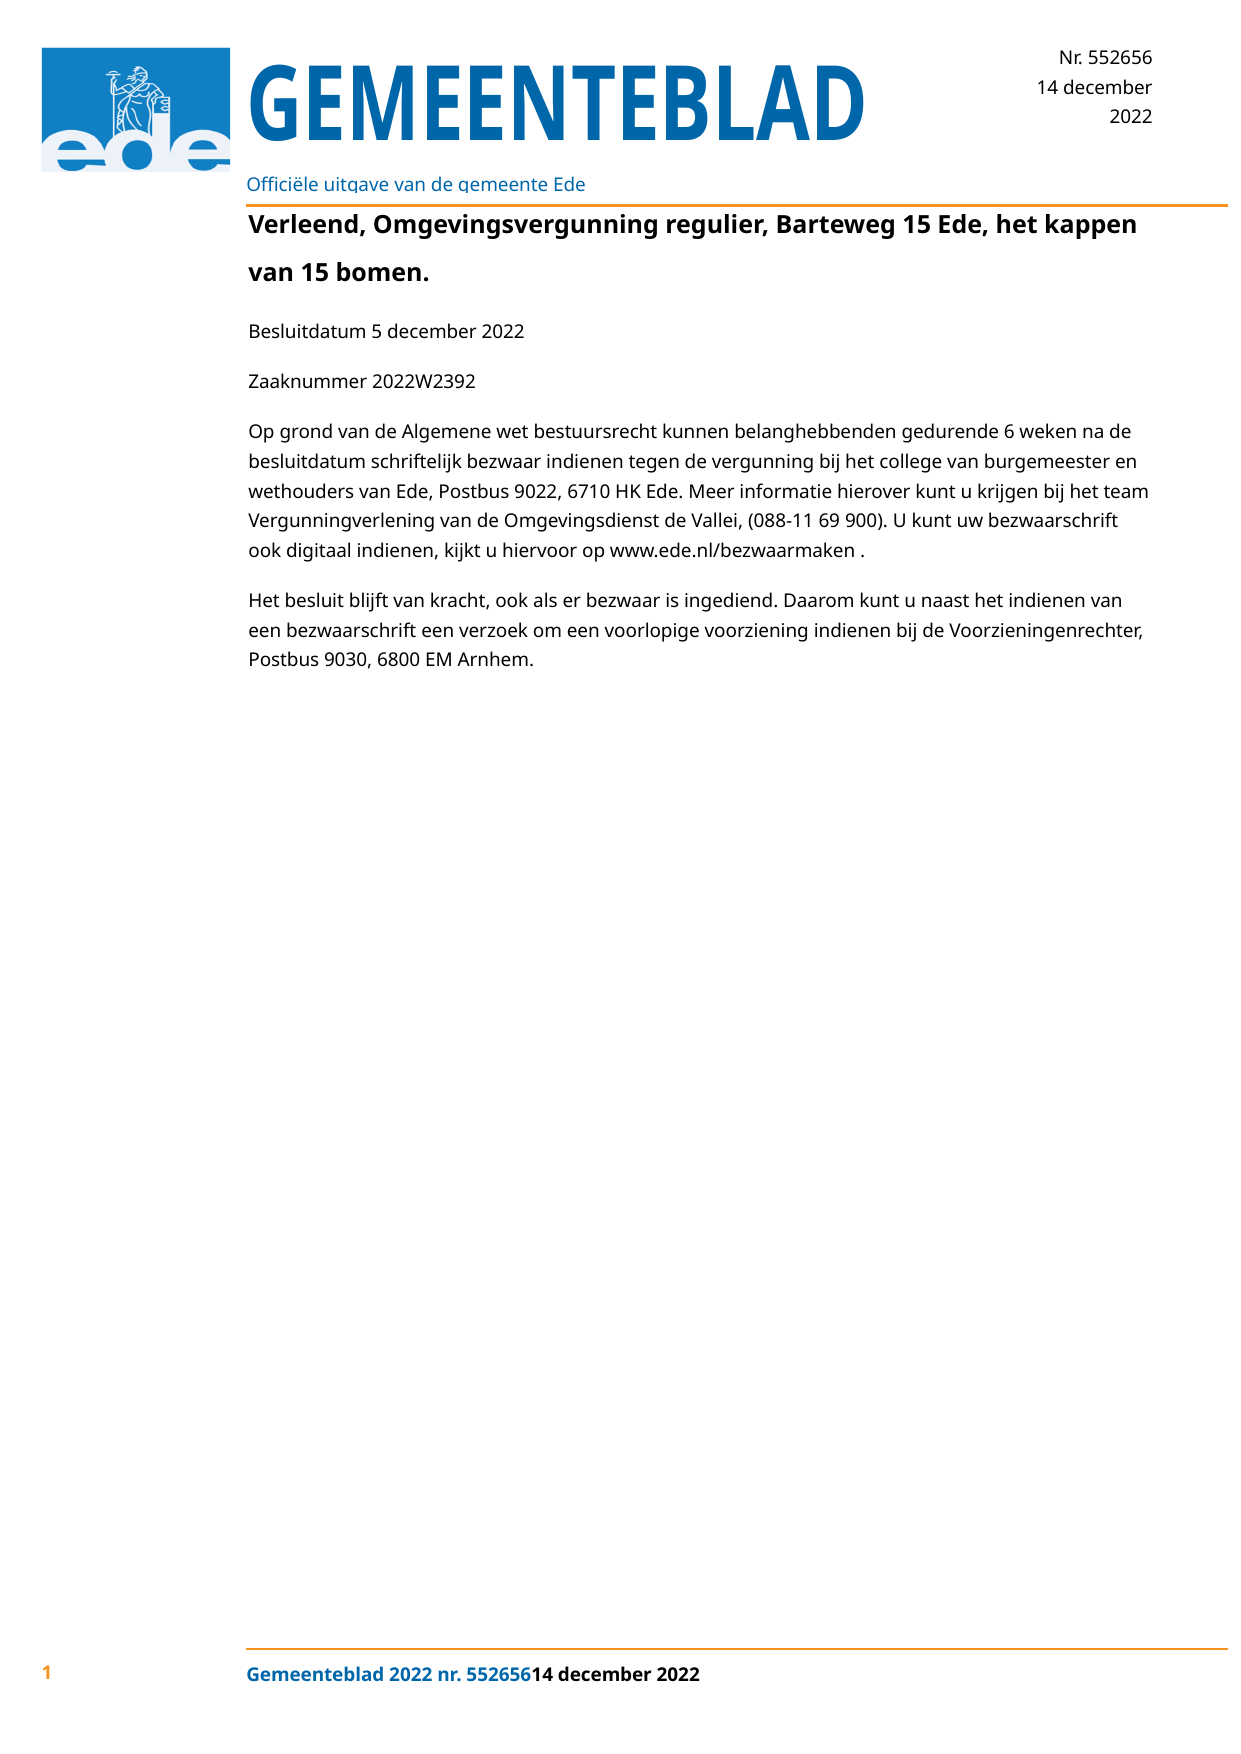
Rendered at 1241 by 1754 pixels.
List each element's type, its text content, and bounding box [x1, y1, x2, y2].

text Besluitdatum 5 december 2022 [248, 318, 1152, 344]
text Verleend, Omgevingsvergunning regulier, Barteweg 15 Ede, het kappen van 15 bomen. [248, 207, 1152, 288]
picture [41, 47, 231, 172]
text Op grond van de Algemene wet bestuursrecht kunnen belanghebbenden gedurende 6 weken na de besluitdatum schriftelijk bezwaar indienen tegen de vergunning bij het college van burgemeester en wethouders van Ede, Postbus 9022, 6710 HK Ede. Meer informatie hierover kunt u krijgen bij het team Vergunningverlening van de Omgevingsdienst de Vallei, (088-11 69 900). U kunt uw bezwaarschrift ook digitaal indienen, kijkt u hiervoor op www.ede.nl/bezwaarmaken . [248, 419, 1152, 563]
text Het besluit blijft van kracht, ook als er bezwaar is ingediend. Daarom kunt u naast het indienen van een bezwaarschrift een verzoek om een voorlopige voorziening indienen bij de Voorzieningenrechter, Postbus 9030, 6800 EM Arnhem. [248, 587, 1152, 672]
text Zaaknummer 2022W2392 [248, 368, 1152, 394]
